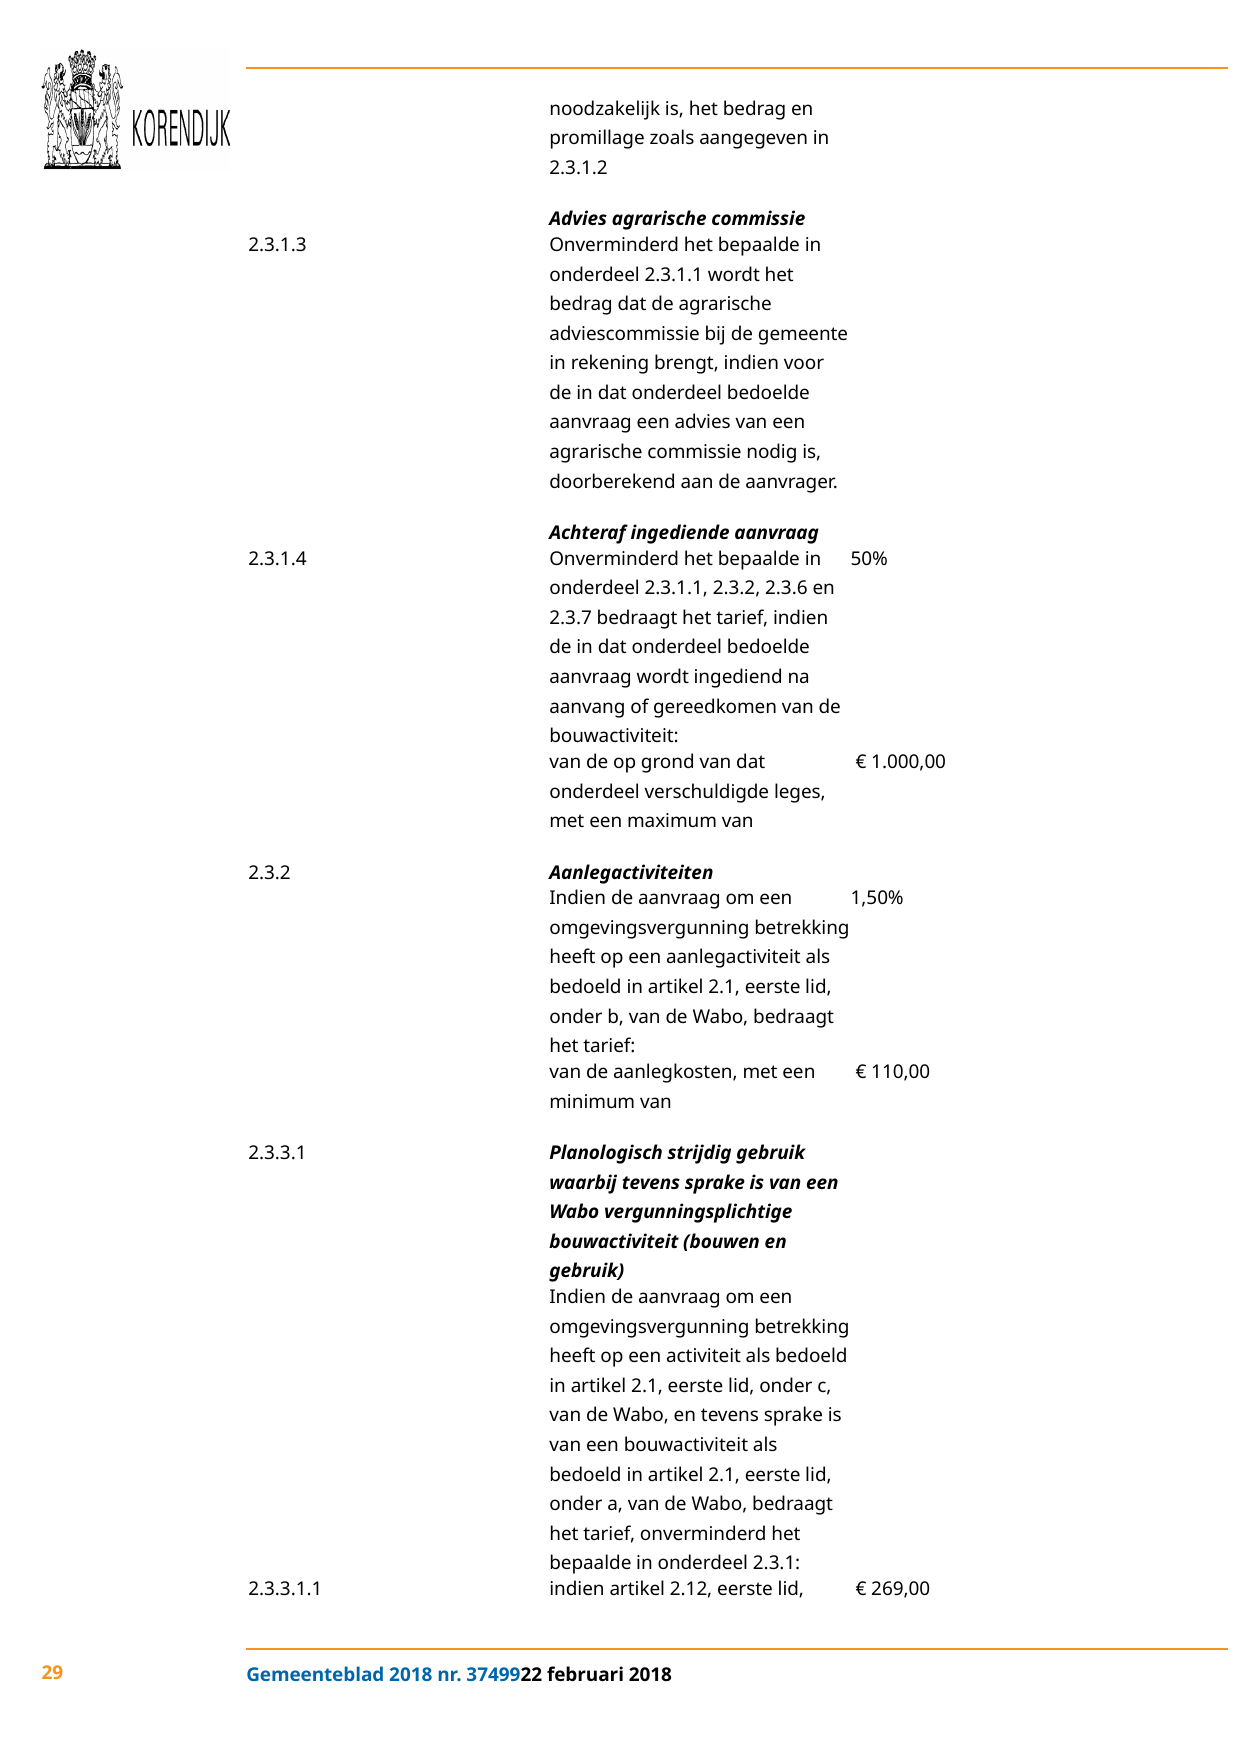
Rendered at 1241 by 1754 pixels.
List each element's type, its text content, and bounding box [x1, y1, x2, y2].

table_cell 2.3.1.3 [248, 231, 549, 493]
table_cell [248, 833, 549, 859]
table_cell [850, 1283, 1152, 1575]
table_cell [248, 1058, 549, 1113]
table_cell Onverminderd het bepaalde in onderdeel 2.3.1.1 wordt het bedrag dat de agrarische adviescommissie bij de gemeente in rekening brengt, indien voor de in dat onderdeel bedoelde aanvraag een advies van een agrarische commissie nodig is, doorberekend aan de aanvrager. [549, 231, 850, 493]
table_cell [248, 95, 549, 180]
table_cell [850, 859, 1152, 884]
table_cell [850, 519, 1152, 545]
table_cell [248, 205, 549, 231]
table_cell [850, 180, 1152, 205]
table_cell 2.3.1.4 [248, 545, 549, 748]
table_cell € 269,00 [850, 1575, 1152, 1601]
table_cell [850, 1139, 1152, 1283]
table_cell [248, 1283, 549, 1575]
table_cell Indien de aanvraag om een omgevingsvergunning betrekking heeft op een aanlegactiviteit als bedoeld in artikel 2.1, eerste lid, onder b, van de Wabo, bedraagt het tarief: [549, 885, 850, 1058]
table_cell 2.3.2 [248, 859, 549, 884]
table_cell noodzakelijk is, het bedrag en promillage zoals aangegeven in 2.3.1.2 [549, 95, 850, 180]
table_cell [850, 95, 1152, 180]
table_cell 2.3.3.1 [248, 1139, 549, 1283]
table_cell € 1.000,00 [850, 748, 1152, 833]
table_cell € 110,00 [850, 1058, 1152, 1113]
table_cell [549, 833, 850, 859]
table_cell [850, 494, 1152, 519]
table_cell van de op grond van dat onderdeel verschuldigde leges, met een maximum van [549, 748, 850, 833]
table_cell [248, 1114, 549, 1139]
table_cell [248, 494, 549, 519]
table_cell 50% [850, 545, 1152, 748]
table_cell [248, 885, 549, 1058]
table_cell [850, 1114, 1152, 1139]
table_cell Onverminderd het bepaalde in onderdeel 2.3.1.1, 2.3.2, 2.3.6 en 2.3.7 bedraagt het tarief, indien de in dat onderdeel bedoelde aanvraag wordt ingediend na aanvang of gereedkomen van de bouwactiviteit: [549, 545, 850, 748]
table_cell Achteraf ingediende aanvraag [549, 519, 850, 545]
table_cell indien artikel 2.12, eerste lid, [549, 1575, 850, 1601]
table_cell [850, 205, 1152, 231]
table_cell [850, 231, 1152, 493]
table_cell 2.3.3.1.1 [248, 1575, 549, 1601]
table_cell [850, 833, 1152, 859]
picture [41, 47, 231, 172]
table_cell [549, 180, 850, 205]
table_cell Indien de aanvraag om een omgevingsvergunning betrekking heeft op een activiteit als bedoeld in artikel 2.1, eerste lid, onder c, van de Wabo, en tevens sprake is van een bouwactiviteit als bedoeld in artikel 2.1, eerste lid, onder a, van de Wabo, bedraagt het tarief, onverminderd het bepaalde in onderdeel 2.3.1: [549, 1283, 850, 1575]
table_cell [248, 180, 549, 205]
table_cell 1,50% [850, 885, 1152, 1058]
table_cell [248, 748, 549, 833]
table_cell van de aanlegkosten, met een minimum van [549, 1058, 850, 1113]
table_cell [549, 494, 850, 519]
table_cell Planologisch strijdig gebruik waarbij tevens sprake is van een Wabo vergunningsplichtige bouwactiviteit (bouwen en gebruik) [549, 1139, 850, 1283]
table_cell [549, 1114, 850, 1139]
table_cell [248, 519, 549, 545]
table_cell Aanlegactiviteiten [549, 859, 850, 884]
table_cell Advies agrarische commissie [549, 205, 850, 231]
